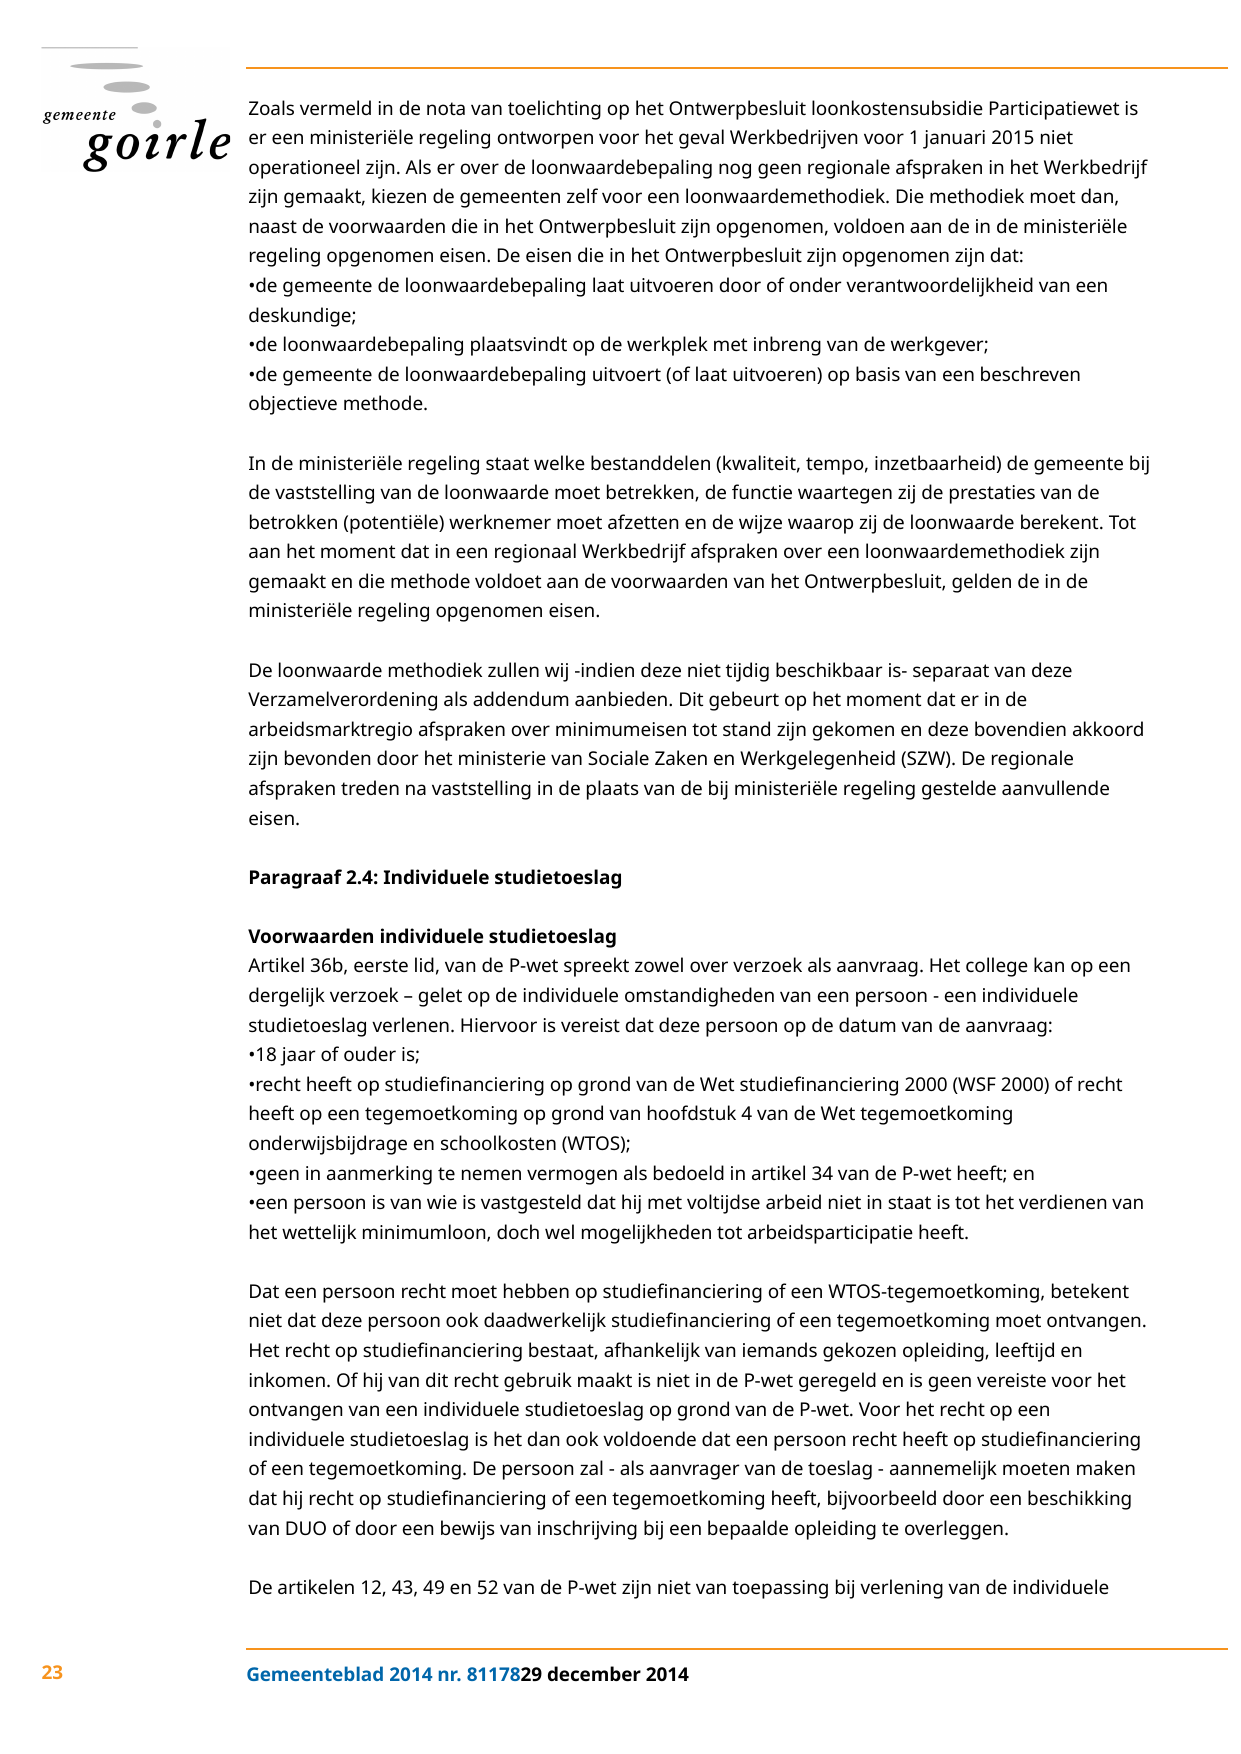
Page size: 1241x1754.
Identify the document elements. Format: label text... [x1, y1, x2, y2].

picture [41, 47, 231, 172]
text •geen in aanmerking te nemen vermogen als bedoeld in artikel 34 van de P-wet heeft; en [248, 1160, 1152, 1186]
text •de gemeente de loonwaardebepaling uitvoert (of laat uitvoeren) op basis van een beschreven objectieve methode. [248, 361, 1152, 416]
text Voorwaarden individuele studietoeslag [248, 923, 1152, 949]
text •recht heeft op studiefinanciering op grond van de Wet studiefinanciering 2000 (WSF 2000) of recht heeft op een tegemoetkoming op grond van hoofdstuk 4 van de Wet tegemoetkoming onderwijsbijdrage en schoolkosten (WTOS); [248, 1071, 1152, 1156]
text Artikel 36b, eerste lid, van de P-wet spreekt zowel over verzoek als aanvraag. Het college kan op een dergelijk verzoek – gelet op de individuele omstandigheden van een persoon - een individuele studietoeslag verlenen. Hiervoor is vereist dat deze persoon op de datum van de aanvraag: [248, 953, 1152, 1038]
text De loonwaarde methodiek zullen wij -indien deze niet tijdig beschikbaar is- separaat van deze Verzamelverordening als addendum aanbieden. Dit gebeurt op het moment dat er in de arbeidsmarktregio afspraken over minimumeisen tot stand zijn gekomen en deze bovendien akkoord zijn bevonden door het ministerie van Sociale Zaken en Werkgelegenheid (SZW). De regionale afspraken treden na vaststelling in de plaats van de bij ministeriële regeling gestelde aanvullende eisen. [248, 657, 1152, 831]
text In de ministeriële regeling staat welke bestanddelen (kwaliteit, tempo, inzetbaarheid) de gemeente bij de vaststelling van de loonwaarde moet betrekken, de functie waartegen zij de prestaties van de betrokken (potentiële) werknemer moet afzetten en de wijze waarop zij de loonwaarde berekent. Tot aan het moment dat in een regionaal Werkbedrijf afspraken over een loonwaardemethodiek zijn gemaakt en die methode voldoet aan de voorwaarden van het Ontwerpbesluit, gelden de in de ministeriële regeling opgenomen eisen. [248, 450, 1152, 623]
text De artikelen 12, 43, 49 en 52 van de P-wet zijn niet van toepassing bij verlening van de individuele [248, 1574, 1152, 1600]
text Zoals vermeld in de nota van toelichting op het Ontwerpbesluit loonkostensubsidie Participatiewet is er een ministeriële regeling ontworpen voor het geval Werkbedrijven voor 1 januari 2015 niet operationeel zijn. Als er over de loonwaardebepaling nog geen regionale afspraken in het Werkbedrijf zijn gemaakt, kiezen de gemeenten zelf voor een loonwaardemethodiek. Die methodiek moet dan, naast de voorwaarden die in het Ontwerpbesluit zijn opgenomen, voldoen aan de in de ministeriële regeling opgenomen eisen. De eisen die in het Ontwerpbesluit zijn opgenomen zijn dat: [248, 95, 1152, 268]
text •een persoon is van wie is vastgesteld dat hij met voltijdse arbeid niet in staat is tot het verdienen van het wettelijk minimumloon, doch wel mogelijkheden tot arbeidsparticipatie heeft. [248, 1189, 1152, 1245]
text •de loonwaardebepaling plaatsvindt op de werkplek met inbreng van de werkgever; [248, 331, 1152, 357]
text Dat een persoon recht moet hebben op studiefinanciering of een WTOS-tegemoetkoming, betekent niet dat deze persoon ook daadwerkelijk studiefinanciering of een tegemoetkoming moet ontvangen. Het recht op studiefinanciering bestaat, afhankelijk van iemands gekozen opleiding, leeftijd en inkomen. Of hij van dit recht gebruik maakt is niet in de P-wet geregeld en is geen vereiste voor het ontvangen van een individuele studietoeslag op grond van de P-wet. Voor het recht op een individuele studietoeslag is het dan ook voldoende dat een persoon recht heeft op studiefinanciering of een tegemoetkoming. De persoon zal - als aanvrager van de toeslag - aannemelijk moeten maken dat hij recht op studiefinanciering of een tegemoetkoming heeft, bijvoorbeeld door een beschikking van DUO of door een bewijs van inschrijving bij een bepaalde opleiding te overleggen. [248, 1278, 1152, 1541]
text •18 jaar of ouder is; [248, 1041, 1152, 1067]
text •de gemeente de loonwaardebepaling laat uitvoeren door of onder verantwoordelijkheid van een deskundige; [248, 272, 1152, 328]
text Paragraaf 2.4: Individuele studietoeslag [248, 864, 1152, 890]
